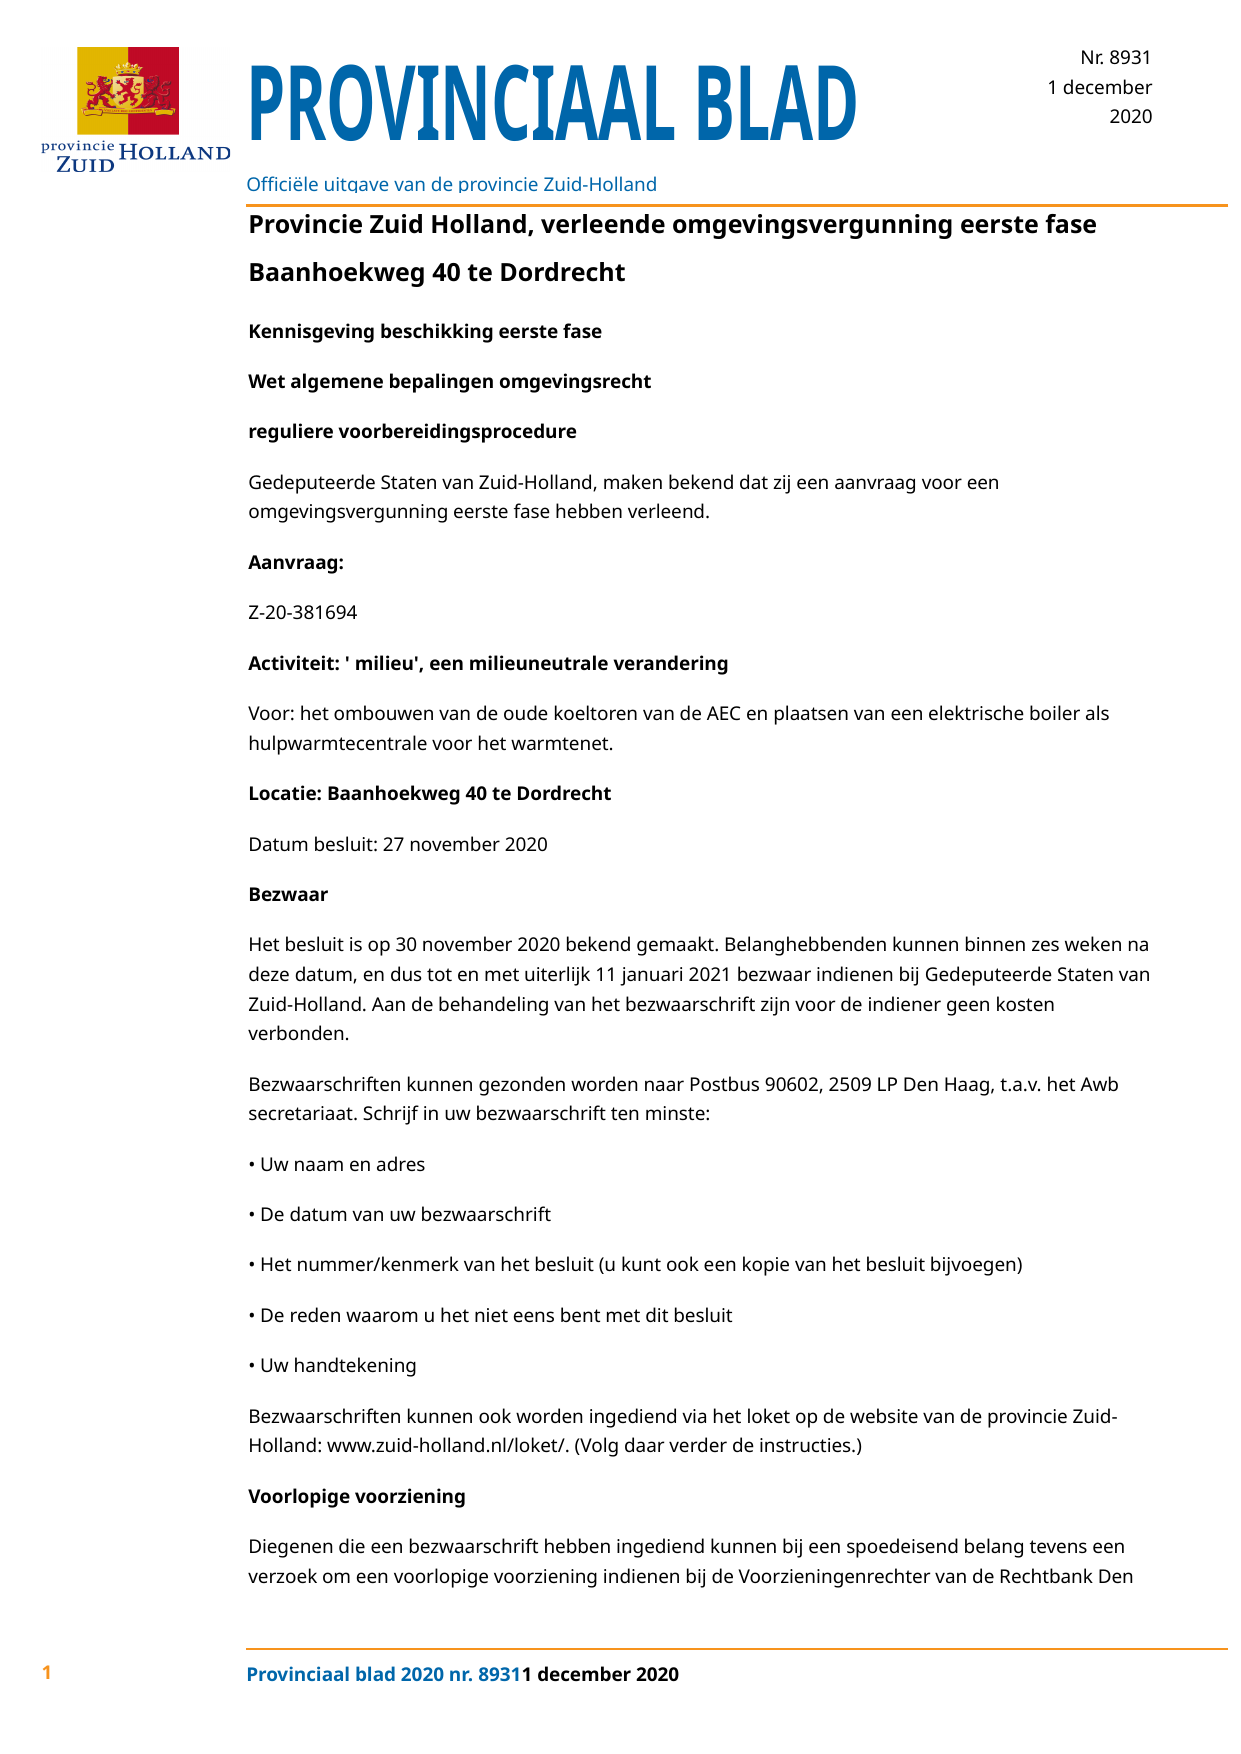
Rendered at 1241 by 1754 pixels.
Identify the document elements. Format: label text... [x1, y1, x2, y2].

text • De reden waarom u het niet eens bent met dit besluit [248, 1302, 1152, 1328]
text Locatie: Baanhoekweg 40 te Dordrecht [248, 780, 1152, 806]
text Bezwaarschriften kunnen gezonden worden naar Postbus 90602, 2509 LP Den Haag, t.a.v. het Awb secretariaat. Schrijf in uw bezwaarschrift ten minste: [248, 1071, 1152, 1126]
text Datum besluit: 27 november 2020 [248, 831, 1152, 857]
text • Uw naam en adres [248, 1151, 1152, 1177]
text Bezwaarschriften kunnen ook worden ingediend via het loket op de website van de provincie Zuid-Holland: www.zuid-holland.nl/loket/. (Volg daar verder de instructies.) [248, 1403, 1152, 1458]
text Activiteit: ' milieu', een milieuneutrale verandering [248, 650, 1152, 676]
text • De datum van uw bezwaarschrift [248, 1201, 1152, 1227]
text Provincie Zuid Holland, verleende omgevingsvergunning eerste fase Baanhoekweg 40 te Dordrecht [248, 207, 1152, 288]
text Voor: het ombouwen van de oude koeltoren van de AEC en plaatsen van een elektrische boiler als hulpwarmtecentrale voor het warmtenet. [248, 700, 1152, 756]
text Kennisgeving beschikking eerste fase [248, 318, 1152, 344]
text Bezwaar [248, 881, 1152, 907]
text Gedeputeerde Staten van Zuid-Holland, maken bekend dat zij een aanvraag voor een omgevingsvergunning eerste fase hebben verleend. [248, 469, 1152, 524]
text Voorlopige voorziening [248, 1483, 1152, 1509]
text reguliere voorbereidingsprocedure [248, 419, 1152, 444]
text Z-20-381694 [248, 599, 1152, 625]
text Aanvraag: [248, 549, 1152, 575]
text Diegenen die een bezwaarschrift hebben ingediend kunnen bij een spoedeisend belang tevens een verzoek om een voorlopige voorziening indienen bij de Voorzieningenrechter van de Rechtbank Den [248, 1533, 1152, 1589]
text • Uw handtekening [248, 1352, 1152, 1378]
picture [41, 47, 231, 172]
text Het besluit is op 30 november 2020 bekend gemaakt. Belanghebbenden kunnen binnen zes weken na deze datum, en dus tot en met uiterlijk 11 januari 2021 bezwaar indienen bij Gedeputeerde Staten van Zuid-Holland. Aan de behandeling van het bezwaarschrift zijn voor de indiener geen kosten verbonden. [248, 932, 1152, 1046]
text • Het nummer/kenmerk van het besluit (u kunt ook een kopie van het besluit bijvoegen) [248, 1252, 1152, 1277]
text Wet algemene bepalingen omgevingsrecht [248, 368, 1152, 394]
